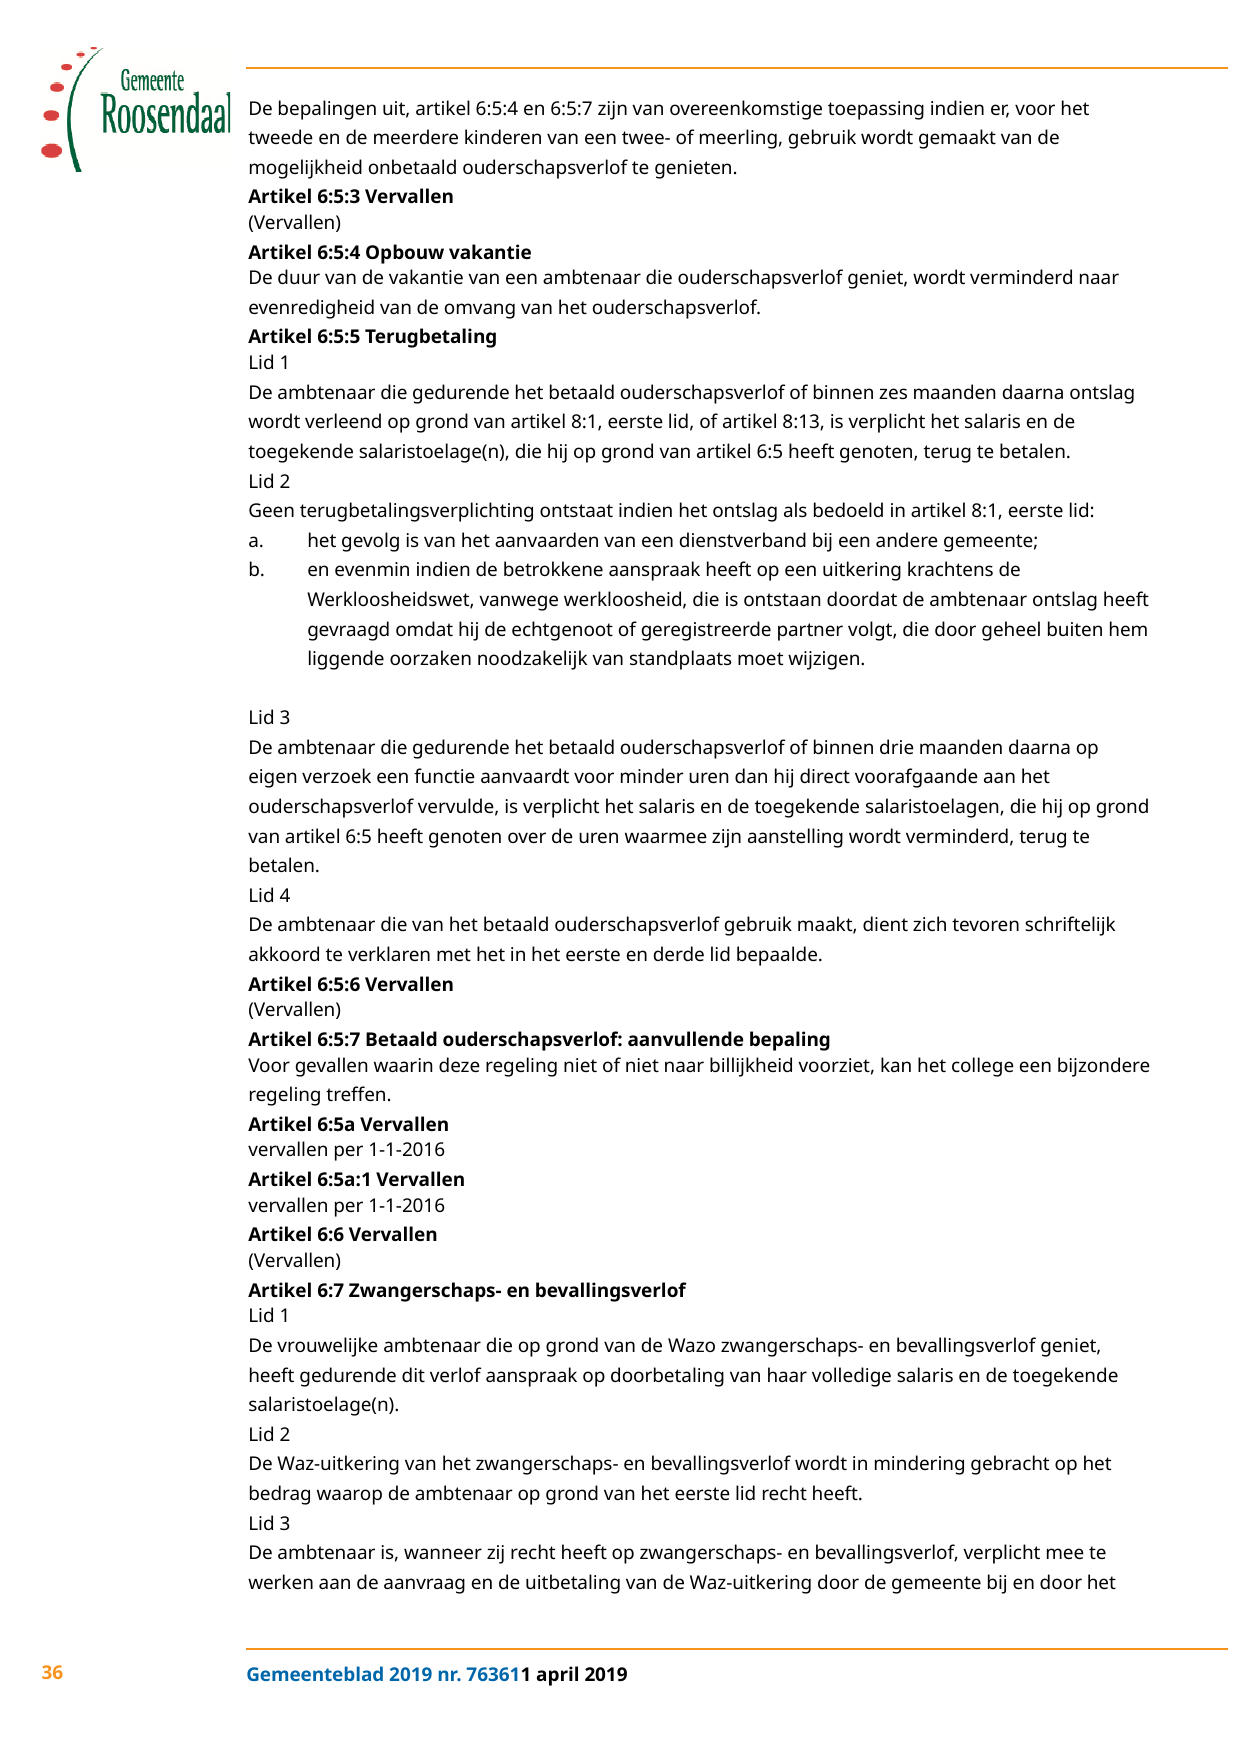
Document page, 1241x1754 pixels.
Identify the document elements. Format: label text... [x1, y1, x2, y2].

text Artikel 6:5:3 Vervallen [248, 183, 1152, 209]
text De duur van de vakantie van een ambtenaar die ouderschapsverlof geniet, wordt verminderd naar evenredigheid van de omvang van het ouderschapsverlof. [248, 264, 1152, 320]
text Artikel 6:5:4 Opbouw vakantie [248, 239, 1152, 264]
text Lid 2 [248, 468, 1152, 493]
text Voor gevallen waarin deze regeling niet of niet naar billijkheid voorziet, kan het college een bijzondere regeling treffen. [248, 1052, 1152, 1107]
text De ambtenaar die gedurende het betaald ouderschapsverlof of binnen zes maanden daarna ontslag wordt verleend op grond van artikel 8:1, eerste lid, of artikel 8:13, is verplicht het salaris en de toegekende salaristoelage(n), die hij op grond van artikel 6:5 heeft genoten, terug te betalen. [248, 379, 1152, 464]
text (Vervallen) [248, 996, 1152, 1022]
text Artikel 6:5a:1 Vervallen [248, 1166, 1152, 1192]
text De Waz-uitkering van het zwangerschaps- en bevallingsverlof wordt in mindering gebracht op het bedrag waarop de ambtenaar op grond van het eerste lid recht heeft. [248, 1451, 1152, 1506]
text Artikel 6:5:5 Terugbetaling [248, 324, 1152, 349]
text Lid 2 [248, 1421, 1152, 1447]
text De ambtenaar die van het betaald ouderschapsverlof gebruik maakt, dient zich tevoren schriftelijk akkoord te verklaren met het in het eerste en derde lid bepaalde. [248, 912, 1152, 967]
text Artikel 6:5:7 Betaald ouderschapsverlof: aanvullende bepaling [248, 1026, 1152, 1052]
text Geen terugbetalingsverplichting ontstaat indien het ontslag als bedoeld in artikel 8:1, eerste lid: [248, 497, 1152, 523]
text vervallen per 1-1-2016 [248, 1192, 1152, 1218]
text Artikel 6:6 Vervallen [248, 1222, 1152, 1247]
text Artikel 6:7 Zwangerschaps- en bevallingsverlof [248, 1277, 1152, 1303]
text Artikel 6:5:6 Vervallen [248, 971, 1152, 996]
text De vrouwelijke ambtenaar die op grond van de Wazo zwangerschaps- en bevallingsverlof geniet, heeft gedurende dit verlof aanspraak op doorbetaling van haar volledige salaris en de toegekende salaristoelage(n). [248, 1332, 1152, 1417]
list het gevolg is van het aanvaarden van een dienstverband bij een andere gemeente; [248, 527, 1152, 553]
text De ambtenaar is, wanneer zij recht heeft op zwangerschaps- en bevallingsverlof, verplicht mee te werken aan de aanvraag en de uitbetaling van de Waz-uitkering door de gemeente bij en door het [248, 1539, 1152, 1594]
picture [41, 47, 231, 172]
text De bepalingen uit, artikel 6:5:4 en 6:5:7 zijn van overeenkomstige toepassing indien er, voor het tweede en de meerdere kinderen van een twee- of meerling, gebruik wordt gemaakt van de mogelijkheid onbetaald ouderschapsverlof te genieten. [248, 95, 1152, 180]
text Lid 3 [248, 704, 1152, 730]
text De ambtenaar die gedurende het betaald ouderschapsverlof of binnen drie maanden daarna op eigen verzoek een functie aanvaardt voor minder uren dan hij direct voorafgaande aan het ouderschapsverlof vervulde, is verplicht het salaris en de toegekende salaristoelagen, die hij op grond van artikel 6:5 heeft genoten over de uren waarmee zijn aanstelling wordt verminderd, terug te betalen. [248, 734, 1152, 878]
text Lid 1 [248, 349, 1152, 375]
text (Vervallen) [248, 209, 1152, 235]
text vervallen per 1-1-2016 [248, 1137, 1152, 1162]
text (Vervallen) [248, 1247, 1152, 1273]
text Lid 4 [248, 882, 1152, 908]
list en evenmin indien de betrokkene aanspraak heeft op een uitkering krachtens de Werkloosheidswet, vanwege werkloosheid, die is ontstaan doordat de ambtenaar ontslag heeft gevraagd omdat hij de echtgenoot of geregistreerde partner volgt, die door geheel buiten hem liggende oorzaken noodzakelijk van standplaats moet wijzigen. [248, 557, 1152, 671]
text Artikel 6:5a Vervallen [248, 1111, 1152, 1137]
text Lid 1 [248, 1303, 1152, 1328]
text Lid 3 [248, 1510, 1152, 1535]
